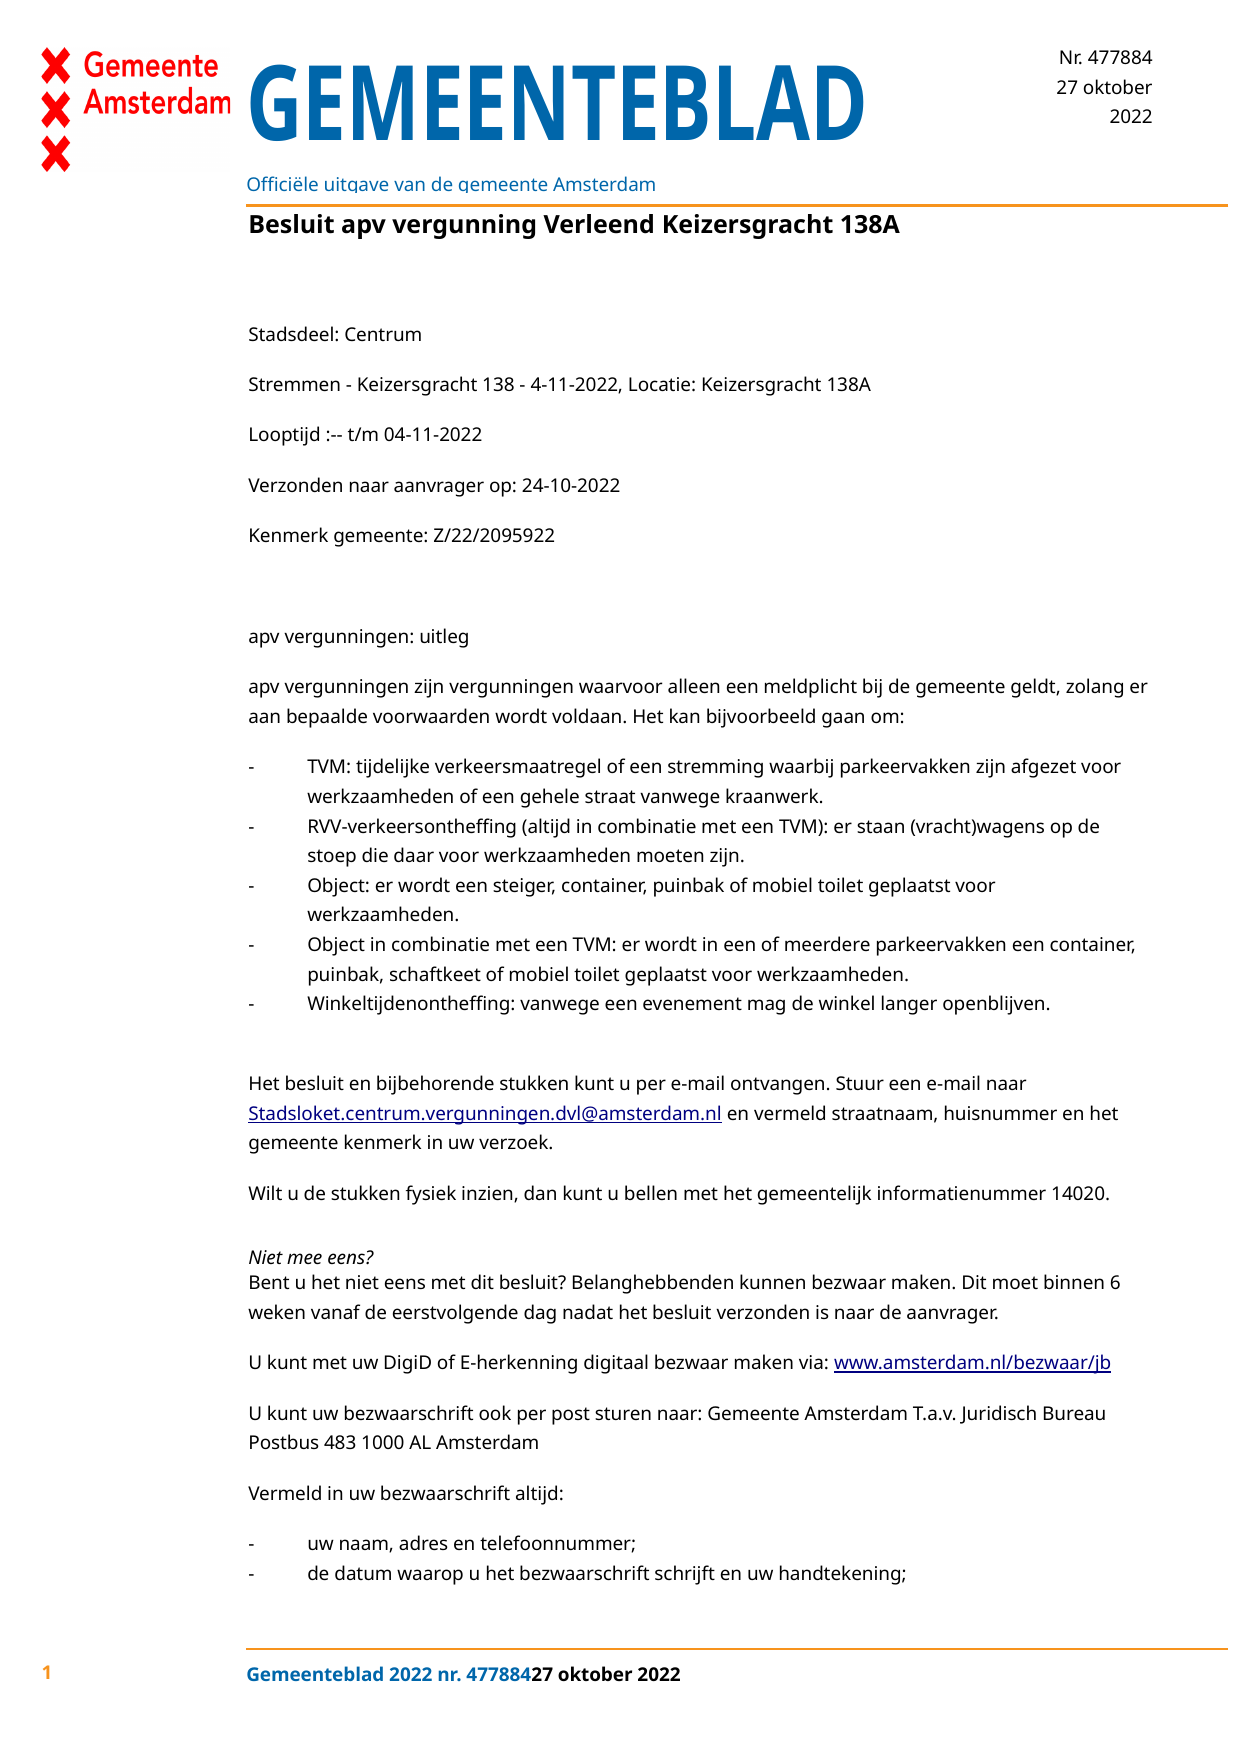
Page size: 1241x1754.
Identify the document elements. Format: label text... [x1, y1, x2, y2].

text U kunt met uw DigiD of E-herkenning digitaal bezwaar maken via: www.amsterdam.nl/bezwaar/jb [248, 1349, 1152, 1375]
list RVV-verkeersontheffing (altijd in combinatie met een TVM): er staan (vracht)wagens op de stoep die daar voor werkzaamheden moeten zijn. [248, 813, 1152, 868]
list Winkeltijdenontheffing: vanwege een evenement mag de winkel langer openblijven. [248, 990, 1152, 1016]
list Object in combinatie met een TVM: er wordt in een of meerdere parkeervakken een container, puinbak, schaftkeet of mobiel toilet geplaatst voor werkzaamheden. [248, 931, 1152, 986]
text Verzonden naar aanvrager op: 24-10-2022 [248, 472, 1152, 498]
text Vermeld in uw bezwaarschrift altijd: [248, 1480, 1152, 1506]
list Object: er wordt een steiger, container, puinbak of mobiel toilet geplaatst voor werkzaamheden. [248, 872, 1152, 927]
picture [41, 47, 231, 172]
text Kenmerk gemeente: Z/22/2095922 [248, 522, 1152, 548]
text Besluit apv vergunning Verleend Keizersgracht 138A [248, 207, 1152, 241]
text Bent u het niet eens met dit besluit? Belanghebbenden kunnen bezwaar maken. Dit moet binnen 6 weken vanaf de eerstvolgende dag nadat het besluit verzonden is naar de aanvrager. [248, 1269, 1152, 1325]
text Het besluit en bijbehorende stukken kunt u per e-mail ontvangen. Stuur een e-mail naar Stadsloket.centrum.vergunningen.dvl@amsterdam.nl en vermeld straatnaam, huisnummer en het gemeente kenmerk in uw verzoek. [248, 1070, 1152, 1155]
text Stremmen - Keizersgracht 138 - 4-11-2022, Locatie: Keizersgracht 138A [248, 371, 1152, 397]
text Looptijd :-- t/m 04-11-2022 [248, 422, 1152, 447]
text Stadsdeel: Centrum [248, 321, 1152, 346]
list de datum waarop u het bezwaarschrift schrijft en uw handtekening; [248, 1560, 1152, 1586]
text U kunt uw bezwaarschrift ook per post sturen naar: Gemeente Amsterdam T.a.v. Juridisch Bureau Postbus 483 1000 AL Amsterdam [248, 1400, 1152, 1455]
text Niet mee eens? [248, 1244, 1152, 1269]
list TVM: tijdelijke verkeersmaatregel of een stremming waarbij parkeervakken zijn afgezet voor werkzaamheden of een gehele straat vanwege kraanwerk. [248, 754, 1152, 809]
text apv vergunningen: uitleg [248, 623, 1152, 649]
list uw naam, adres en telefoonnummer; [248, 1530, 1152, 1556]
text apv vergunningen zijn vergunningen waarvoor alleen een meldplicht bij de gemeente geldt, zolang er aan bepaalde voorwaarden wordt voldaan. Het kan bijvoorbeeld gaan om: [248, 674, 1152, 729]
text Wilt u de stukken fysiek inzien, dan kunt u bellen met het gemeentelijk informatienummer 14020. [248, 1180, 1152, 1206]
